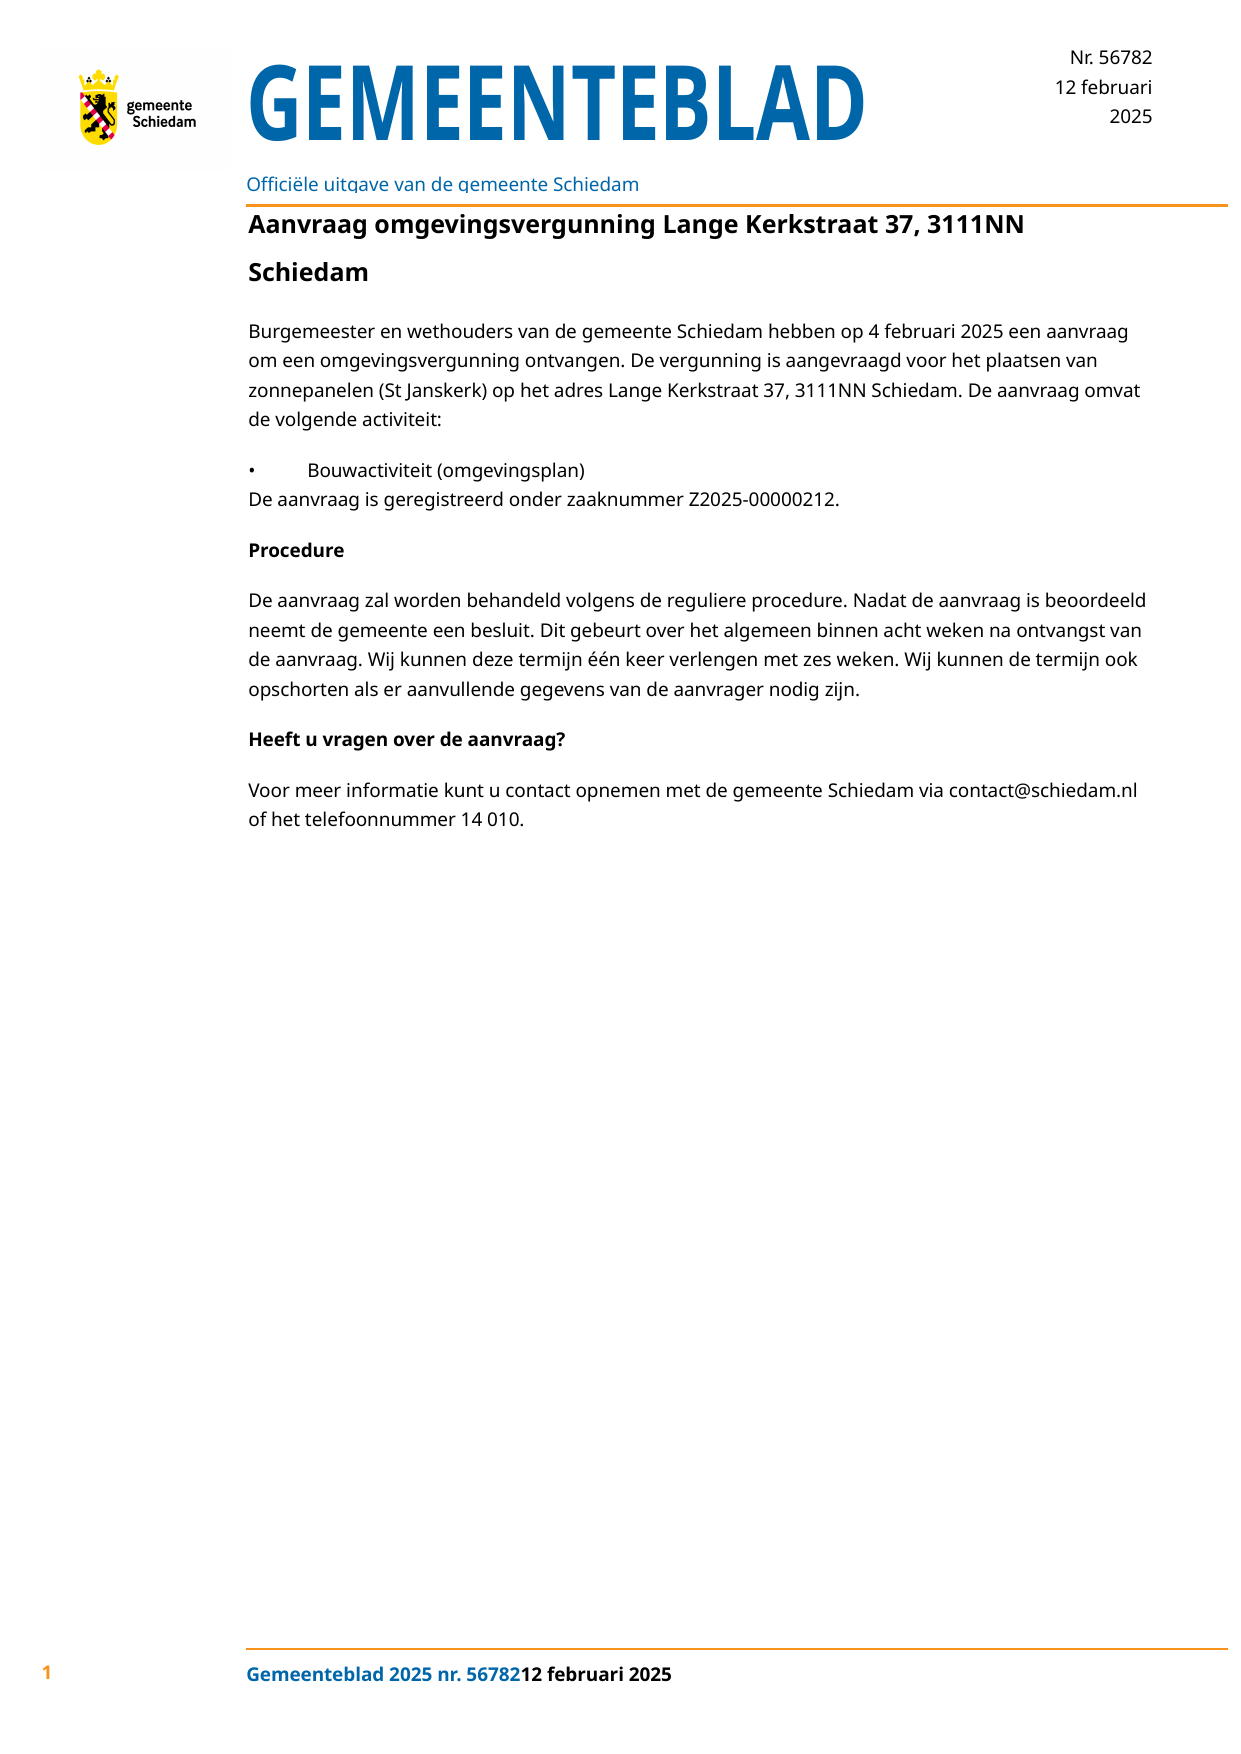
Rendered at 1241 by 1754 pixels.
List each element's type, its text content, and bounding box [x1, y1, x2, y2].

picture [41, 47, 231, 172]
text Voor meer informatie kunt u contact opnemen met de gemeente Schiedam via contact@schiedam.nl of het telefoonnummer 14 010. [248, 777, 1152, 832]
text Procedure [248, 537, 1152, 563]
text De aanvraag zal worden behandeld volgens de reguliere procedure. Nadat de aanvraag is beoordeeld neemt de gemeente een besluit. Dit gebeurt over het algemeen binnen acht weken na ontvangst van de aanvraag. Wij kunnen deze termijn één keer verlengen met zes weken. Wij kunnen de termijn ook opschorten als er aanvullende gegevens van de aanvrager nodig zijn. [248, 587, 1152, 702]
text Aanvraag omgevingsvergunning Lange Kerkstraat 37, 3111NN Schiedam [248, 207, 1152, 288]
text Heeft u vragen over de aanvraag? [248, 727, 1152, 752]
text Burgemeester en wethouders van de gemeente Schiedam hebben op 4 februari 2025 een aanvraag om een omgevingsvergunning ontvangen. De vergunning is aangevraagd voor het plaatsen van zonnepanelen (St Janskerk) op het adres Lange Kerkstraat 37, 3111NN Schiedam. De aanvraag omvat de volgende activiteit: [248, 318, 1152, 432]
text De aanvraag is geregistreerd onder zaaknummer Z2025-00000212. [248, 487, 1152, 512]
list Bouwactiviteit (omgevingsplan) [248, 457, 1152, 483]
